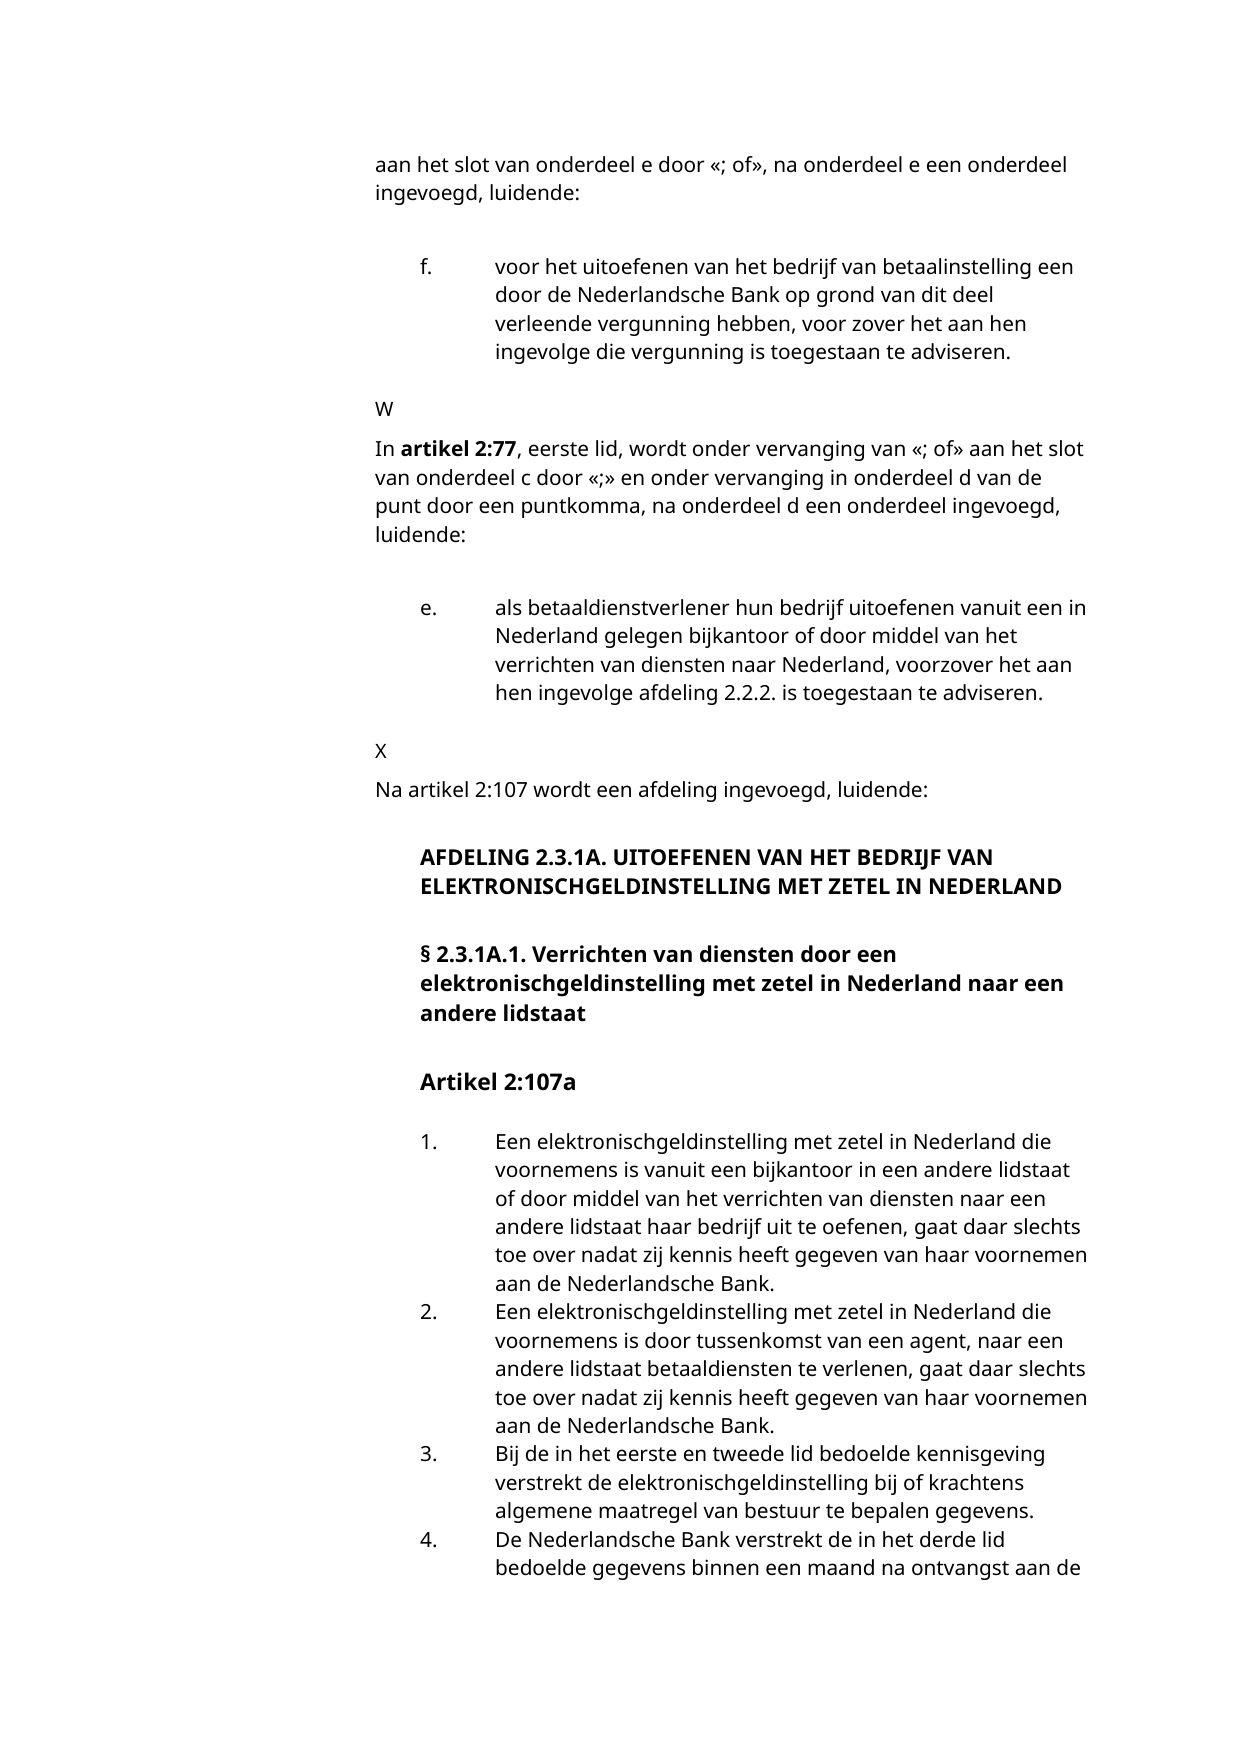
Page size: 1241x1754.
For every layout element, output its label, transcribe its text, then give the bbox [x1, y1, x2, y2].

text aan het slot van onderdeel e door «; of», na onderdeel e een onderdeel ingevoegd, luidende: [375, 150, 1090, 207]
subtitle § 2.3.1A.1. Verrichten van diensten door een elektronischgeldinstelling met zetel in Nederland naar een andere lidstaat [420, 939, 1090, 1028]
list De Nederlandsche Bank verstrekt de in het derde lid bedoelde gegevens binnen een maand na ontvangst aan de [420, 1525, 1090, 1582]
subtitle Artikel 2:107a [420, 1066, 1090, 1097]
list Een elektronischgeldinstelling met zetel in Nederland die voornemens is door tussenkomst van een agent, naar een andere lidstaat betaaldiensten te verlenen, gaat daar slechts toe over nadat zij kennis heeft gegeven van haar voornemen aan de Nederlandsche Bank. [420, 1297, 1090, 1439]
list als betaaldienstverlener hun bedrijf uitoefenen vanuit een in Nederland gelegen bijkantoor of door middel van het verrichten van diensten naar Nederland, voorzover het aan hen ingevolge afdeling 2.2.2. is toegestaan te adviseren. [420, 593, 1090, 707]
text W [375, 396, 1090, 423]
list voor het uitoefenen van het bedrijf van betaalinstelling een door de Nederlandsche Bank op grond van dit deel verleende vergunning hebben, voor zover het aan hen ingevolge die vergunning is toegestaan te adviseren. [420, 252, 1090, 366]
list Bij de in het eerste en tweede lid bedoelde kennisgeving verstrekt de elektronischgeldinstelling bij of krachtens algemene maatregel van bestuur te bepalen gegevens. [420, 1439, 1090, 1525]
list Een elektronischgeldinstelling met zetel in Nederland die voornemens is vanuit een bijkantoor in een andere lidstaat of door middel van het verrichten van diensten naar een andere lidstaat haar bedrijf uit te oefenen, gaat daar slechts toe over nadat zij kennis heeft gegeven van haar voornemen aan de Nederlandsche Bank. [420, 1127, 1090, 1297]
text In artikel 2:77, eerste lid, wordt onder vervanging van «; of» aan het slot van onderdeel c door «;» en onder vervanging in onderdeel d van de punt door een puntkomma, na onderdeel d een onderdeel ingevoegd, luidende: [375, 434, 1090, 548]
subtitle AFDELING 2.3.1A. UITOEFENEN VAN HET BEDRIJF VAN ELEKTRONISCHGELDINSTELLING MET ZETEL IN NEDERLAND [420, 842, 1090, 901]
text X [375, 737, 1090, 764]
text Na artikel 2:107 wordt een afdeling ingevoegd, luidende: [375, 776, 1090, 804]
